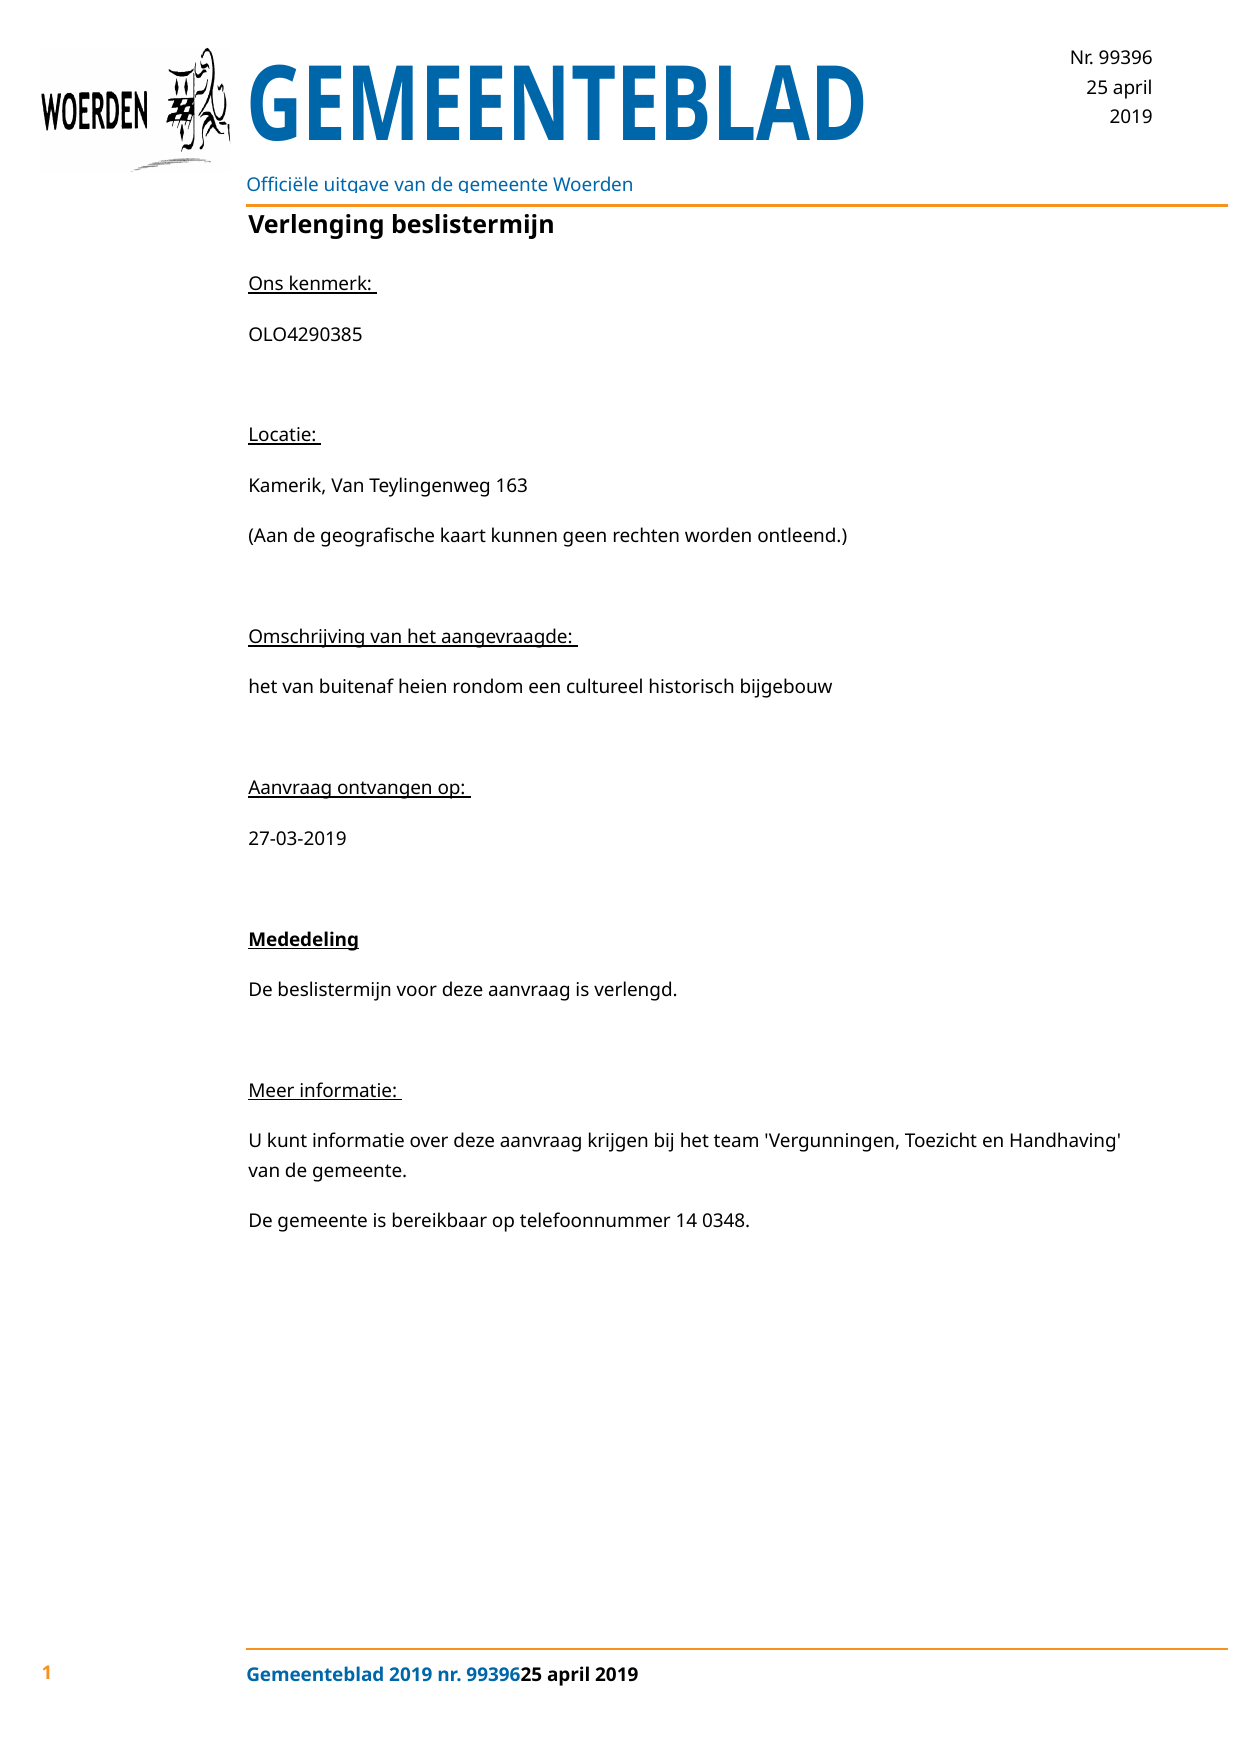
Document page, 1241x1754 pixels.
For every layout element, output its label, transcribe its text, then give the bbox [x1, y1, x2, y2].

text 27-03-2019 [248, 825, 1152, 851]
text Meer informatie: [248, 1077, 1152, 1103]
text (Aan de geografische kaart kunnen geen rechten worden ontleend.) [248, 522, 1152, 548]
picture [41, 47, 231, 172]
text De gemeente is bereikbaar op telefoonnummer 14 0348. [248, 1207, 1152, 1233]
text Kamerik, Van Teylingenweg 163 [248, 472, 1152, 498]
text Mededeling [248, 926, 1152, 951]
text Omschrijving van het aangevraagde: [248, 623, 1152, 649]
text het van buitenaf heien rondom een cultureel historisch bijgebouw [248, 674, 1152, 699]
text De beslistermijn voor deze aanvraag is verlengd. [248, 976, 1152, 1002]
text Locatie: [248, 422, 1152, 447]
text OLO4290385 [248, 321, 1152, 346]
text Aanvraag ontvangen op: [248, 774, 1152, 800]
text U kunt informatie over deze aanvraag krijgen bij het team 'Vergunningen, Toezicht en Handhaving' van de gemeente. [248, 1127, 1152, 1183]
text Ons kenmerk: [248, 270, 1152, 296]
text Verlenging beslistermijn [248, 207, 1152, 241]
